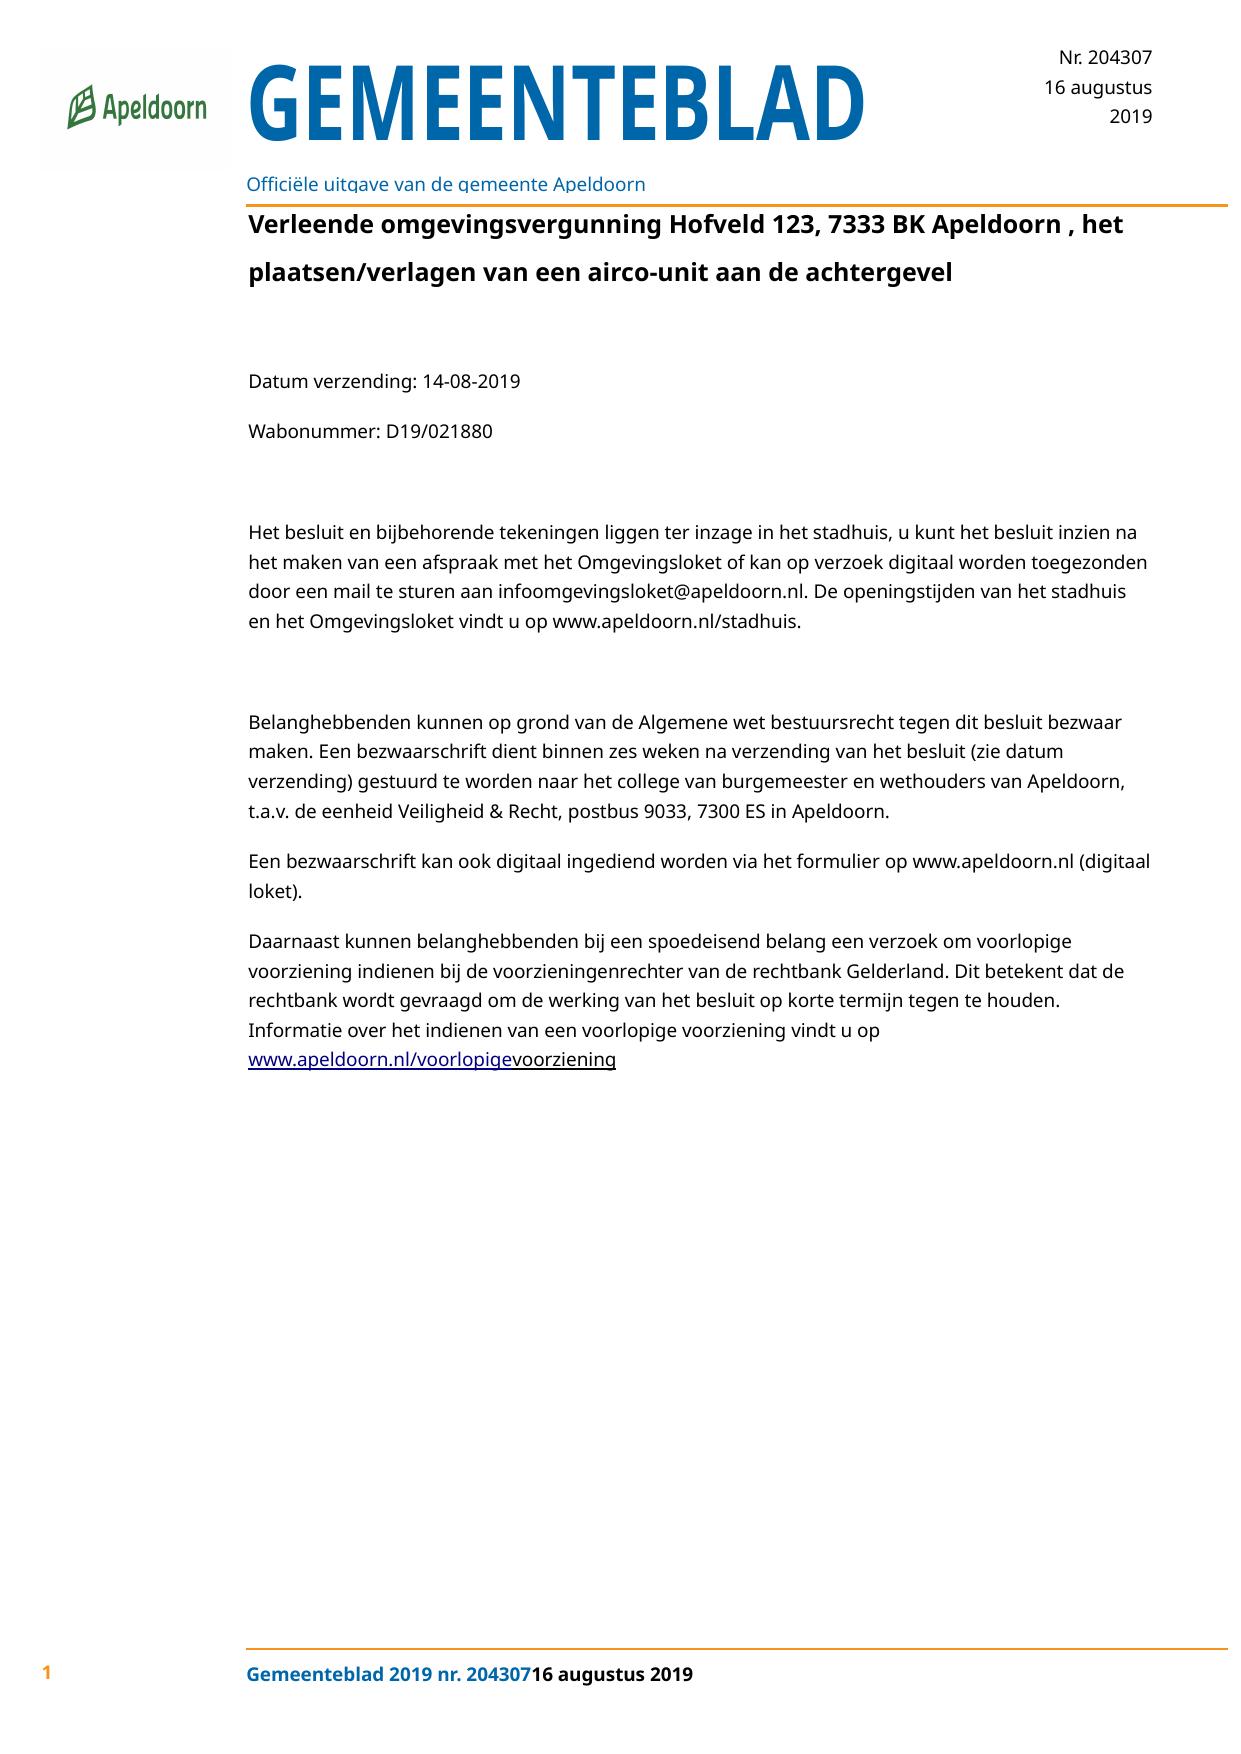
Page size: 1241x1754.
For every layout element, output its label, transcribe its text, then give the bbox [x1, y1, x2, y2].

text Datum verzending: 14-08-2019 [248, 368, 1152, 394]
text Verleende omgevingsvergunning Hofveld 123, 7333 BK Apeldoorn , het plaatsen/verlagen van een airco-unit aan de achtergevel [248, 207, 1152, 288]
text Daarnaast kunnen belanghebbenden bij een spoedeisend belang een verzoek om voorlopige voorziening indienen bij de voorzieningenrechter van de rechtbank Gelderland. Dit betekent dat de rechtbank wordt gevraagd om de werking van het besluit op korte termijn tegen te houden. Informatie over het indienen van een voorlopige voorziening vindt u op www.apeldoorn.nl/voorlopigevoorziening [248, 928, 1152, 1072]
picture [41, 47, 231, 172]
text Het besluit en bijbehorende tekeningen liggen ter inzage in het stadhuis, u kunt het besluit inzien na het maken van een afspraak met het Omgevingsloket of kan op verzoek digitaal worden toegezonden door een mail te sturen aan infoomgevingsloket@apeldoorn.nl. De openingstijden van het stadhuis en het Omgevingsloket vindt u op www.apeldoorn.nl/stadhuis. [248, 519, 1152, 634]
text Een bezwaarschrift kan ook digitaal ingediend worden via het formulier op www.apeldoorn.nl (digitaal loket). [248, 848, 1152, 904]
text Belanghebbenden kunnen op grond van de Algemene wet bestuursrecht tegen dit besluit bezwaar maken. Een bezwaarschrift dient binnen zes weken na verzending van het besluit (zie datum verzending) gestuurd te worden naar het college van burgemeester en wethouders van Apeldoorn, t.a.v. de eenheid Veiligheid & Recht, postbus 9033, 7300 ES in Apeldoorn. [248, 709, 1152, 824]
text Wabonummer: D19/021880 [248, 419, 1152, 444]
